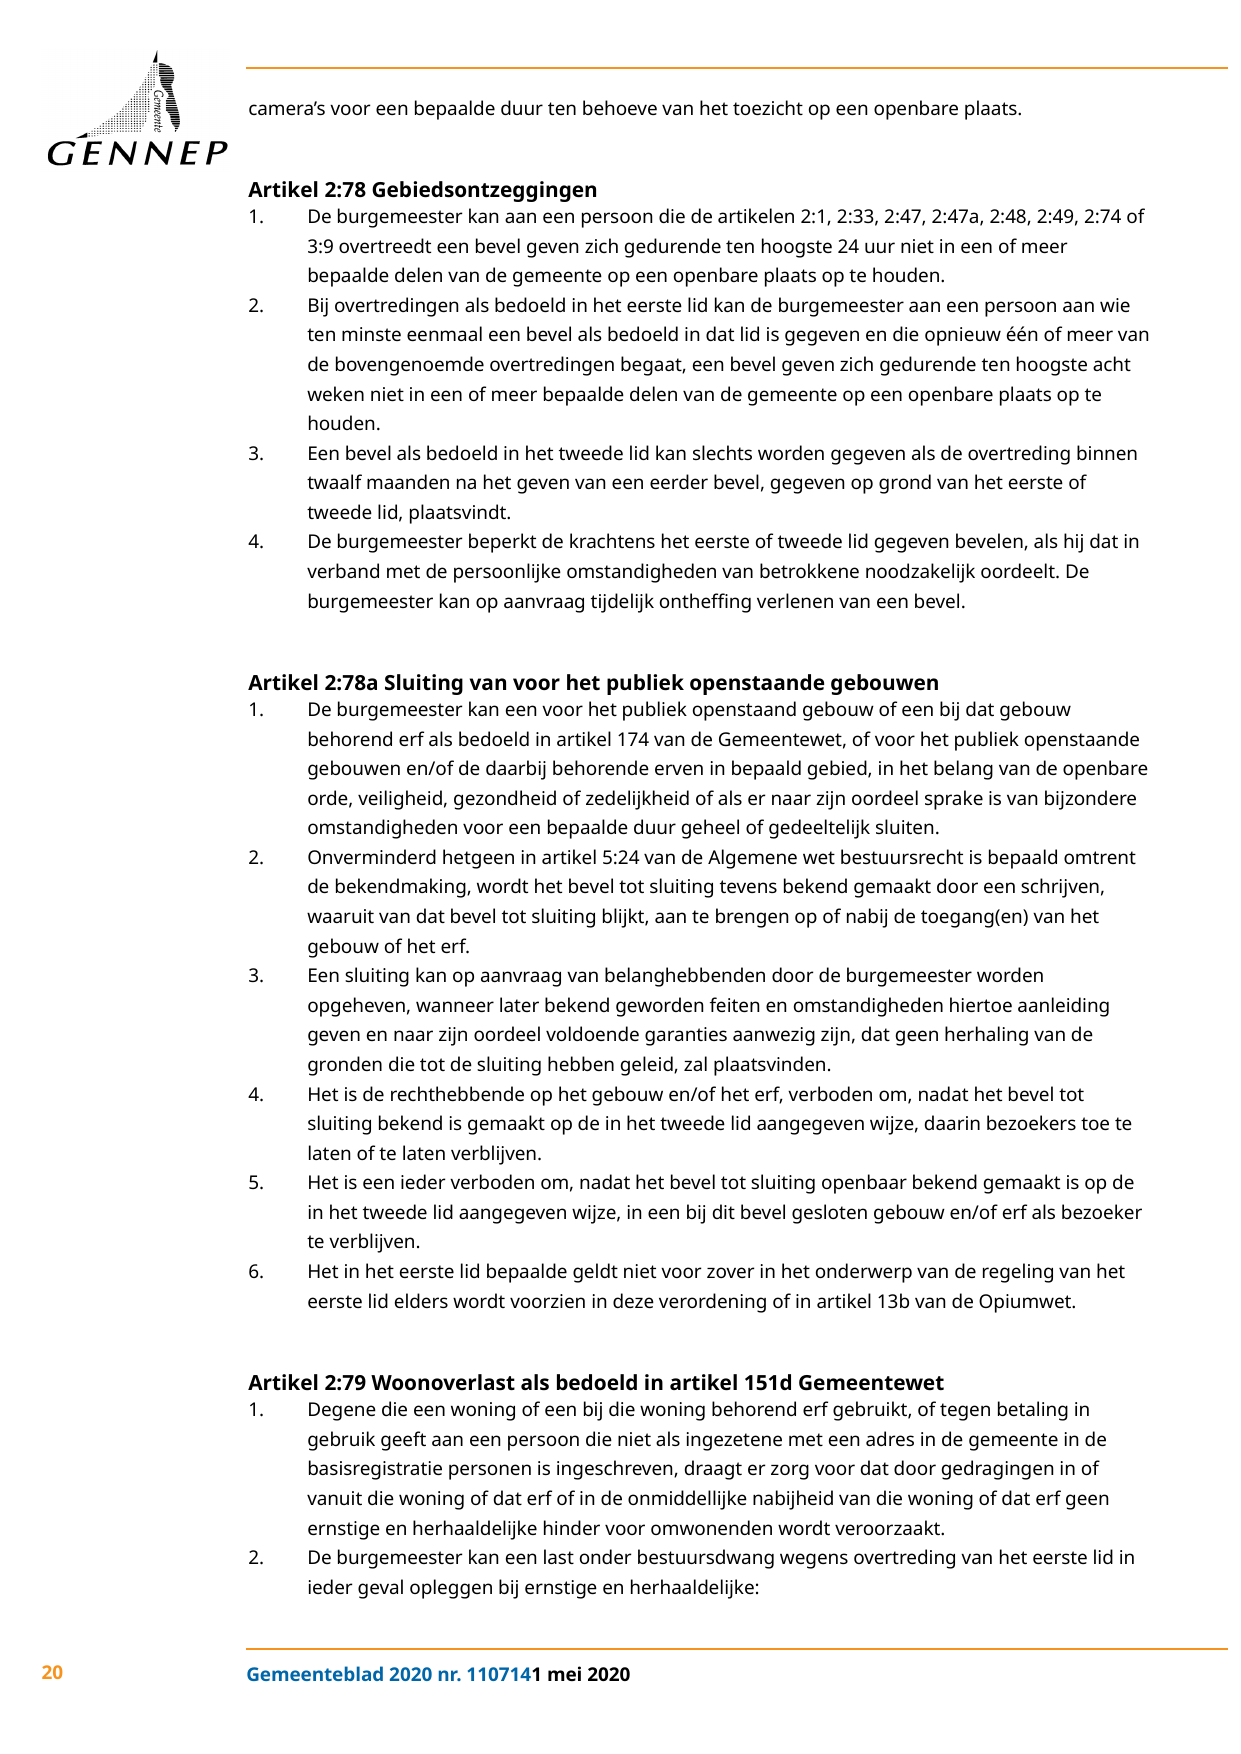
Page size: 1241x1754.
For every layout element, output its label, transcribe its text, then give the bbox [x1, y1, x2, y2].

list Bij overtredingen als bedoeld in het eerste lid kan de burgemeester aan een persoon aan wie ten minste eenmaal een bevel als bedoeld in dat lid is gegeven en die opnieuw één of meer van de bovengenoemde overtredingen begaat, een bevel geven zich gedurende ten hoogste acht weken niet in een of meer bepaalde delen van de gemeente op een openbare plaats op te houden. [248, 292, 1152, 436]
list Het in het eerste lid bepaalde geldt niet voor zover in het onderwerp van de regeling van het eerste lid elders wordt voorzien in deze verordening of in artikel 13b van de Opiumwet. [248, 1258, 1152, 1314]
list Onverminderd hetgeen in artikel 5:24 van de Algemene wet bestuursrecht is bepaald omtrent de bekendmaking, wordt het bevel tot sluiting tevens bekend gemaakt door een schrijven, waaruit van dat bevel tot sluiting blijkt, aan te brengen op of nabij de toegang(en) van het gebouw of het erf. [248, 844, 1152, 959]
list De burgemeester kan aan een persoon die de artikelen 2:1, 2:33, 2:47, 2:47a, 2:48, 2:49, 2:74 of 3:9 overtreedt een bevel geven zich gedurende ten hoogste 24 uur niet in een of meer bepaalde delen van de gemeente op een openbare plaats op te houden. [248, 203, 1152, 288]
picture [41, 47, 231, 172]
list Het is de rechthebbende op het gebouw en/of het erf, verboden om, nadat het bevel tot sluiting bekend is gemaakt op de in het tweede lid aangegeven wijze, daarin bezoekers toe te laten of te laten verblijven. [248, 1081, 1152, 1166]
text Artikel 2:78 Gebiedsontzeggingen [248, 175, 1152, 203]
list De burgemeester kan een voor het publiek openstaand gebouw of een bij dat gebouw behorend erf als bedoeld in artikel 174 van de Gemeentewet, of voor het publiek openstaande gebouwen en/of de daarbij behorende erven in bepaald gebied, in het belang van de openbare orde, veiligheid, gezondheid of zedelijkheid of als er naar zijn oordeel sprake is van bijzondere omstandigheden voor een bepaalde duur geheel of gedeeltelijk sluiten. [248, 696, 1152, 840]
text Artikel 2:78a Sluiting van voor het publiek openstaande gebouwen [248, 668, 1152, 696]
list Degene die een woning of een bij die woning behorend erf gebruikt, of tegen betaling in gebruik geeft aan een persoon die niet als ingezetene met een adres in de gemeente in de basisregistratie personen is ingeschreven, draagt er zorg voor dat door gedragingen in of vanuit die woning of dat erf of in de onmiddellijke nabijheid van die woning of dat erf geen ernstige en herhaaldelijke hinder voor omwonenden wordt veroorzaakt. [248, 1396, 1152, 1540]
list Een sluiting kan op aanvraag van belanghebbenden door de burgemeester worden opgeheven, wanneer later bekend geworden feiten en omstandigheden hiertoe aanleiding geven en naar zijn oordeel voldoende garanties aanwezig zijn, dat geen herhaling van de gronden die tot de sluiting hebben geleid, zal plaatsvinden. [248, 962, 1152, 1077]
list De burgemeester beperkt de krachtens het eerste of tweede lid gegeven bevelen, als hij dat in verband met de persoonlijke omstandigheden van betrokkene noodzakelijk oordeelt. De burgemeester kan op aanvraag tijdelijk ontheffing verlenen van een bevel. [248, 529, 1152, 613]
text Artikel 2:79 Woonoverlast als bedoeld in artikel 151d Gemeentewet [248, 1368, 1152, 1396]
text camera’s voor een bepaalde duur ten behoeve van het toezicht op een openbare plaats. [248, 95, 1152, 121]
list Het is een ieder verboden om, nadat het bevel tot sluiting openbaar bekend gemaakt is op de in het tweede lid aangegeven wijze, in een bij dit bevel gesloten gebouw en/of erf als bezoeker te verblijven. [248, 1169, 1152, 1254]
list De burgemeester kan een last onder bestuursdwang wegens overtreding van het eerste lid in ieder geval opleggen bij ernstige en herhaaldelijke: [248, 1544, 1152, 1599]
list Een bevel als bedoeld in het tweede lid kan slechts worden gegeven als de overtreding binnen twaalf maanden na het geven van een eerder bevel, gegeven op grond van het eerste of tweede lid, plaatsvindt. [248, 440, 1152, 525]
